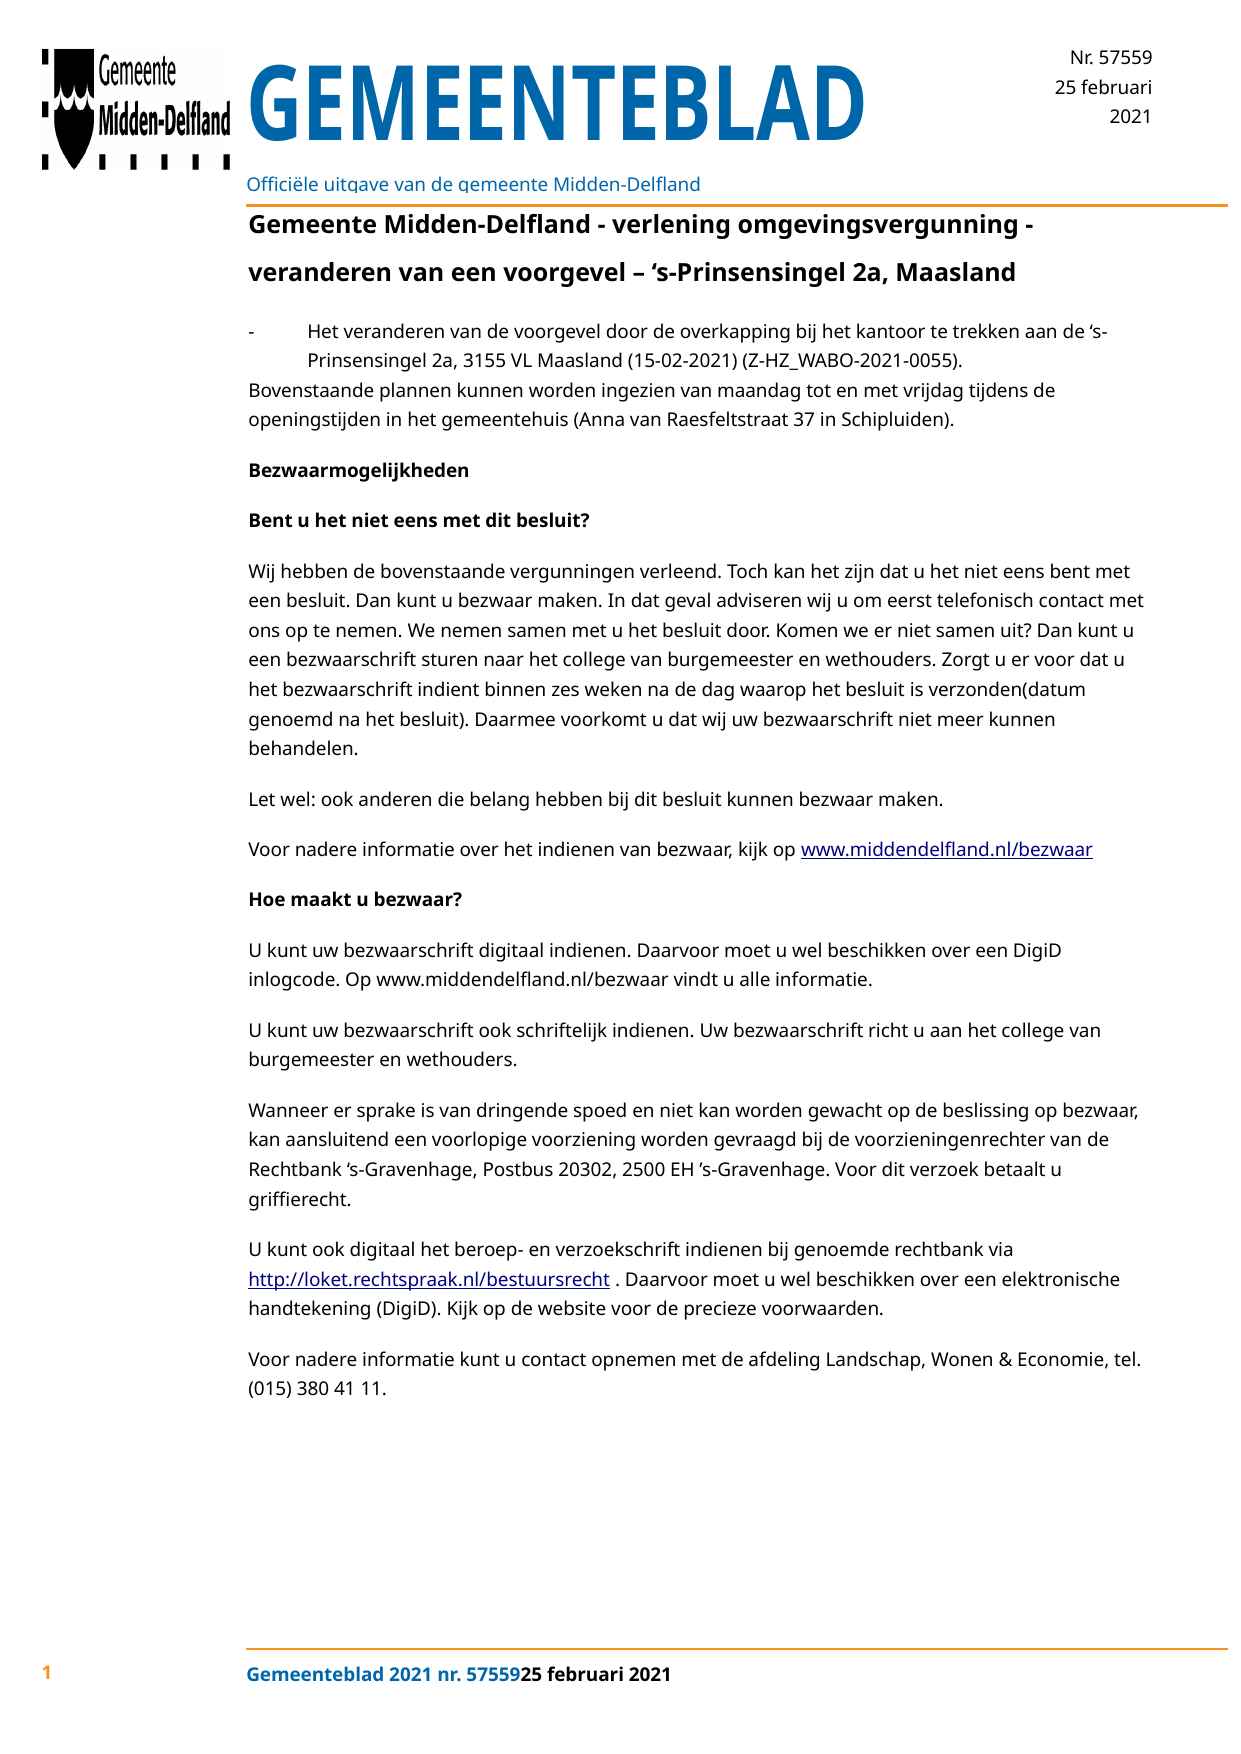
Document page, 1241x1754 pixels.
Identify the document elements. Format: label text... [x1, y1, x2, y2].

text Gemeente Midden-Delfland - verlening omgevingsvergunning - veranderen van een voorgevel – ‘s-Prinsensingel 2a, Maasland [248, 207, 1152, 288]
text Bovenstaande plannen kunnen worden ingezien van maandag tot en met vrijdag tijdens de openingstijden in het gemeentehuis (Anna van Raesfeltstraat 37 in Schipluiden). [248, 377, 1152, 432]
text Bezwaarmogelijkheden [248, 457, 1152, 483]
text Wij hebben de bovenstaande vergunningen verleend. Toch kan het zijn dat u het niet eens bent met een besluit. Dan kunt u bezwaar maken. In dat geval adviseren wij u om eerst telefonisch contact met ons op te nemen. We nemen samen met u het besluit door. Komen we er niet samen uit? Dan kunt u een bezwaarschrift sturen naar het college van burgemeester en wethouders. Zorgt u er voor dat u het bezwaarschrift indient binnen zes weken na de dag waarop het besluit is verzonden(datum genoemd na het besluit). Daarmee voorkomt u dat wij uw bezwaarschrift niet meer kunnen behandelen. [248, 558, 1152, 761]
text U kunt ook digitaal het beroep- en verzoekschrift indienen bij genoemde rechtbank via http://loket.rechtspraak.nl/bestuursrecht . Daarvoor moet u wel beschikken over een elektronische handtekening (DigiD). Kijk op de website voor de precieze voorwaarden. [248, 1236, 1152, 1321]
text U kunt uw bezwaarschrift ook schriftelijk indienen. Uw bezwaarschrift richt u aan het college van burgemeester en wethouders. [248, 1017, 1152, 1072]
text Wanneer er sprake is van dringende spoed en niet kan worden gewacht op de beslissing op bezwaar, kan aansluitend een voorlopige voorziening worden gevraagd bij de voorzieningenrechter van de Rechtbank ‘s-Gravenhage, Postbus 20302, 2500 EH ’s-Gravenhage. Voor dit verzoek betaalt u griffierecht. [248, 1097, 1152, 1212]
picture [41, 47, 231, 172]
list Het veranderen van de voorgevel door de overkapping bij het kantoor te trekken aan de ‘s-Prinsensingel 2a, 3155 VL Maasland (15-02-2021) (Z-HZ_WABO-2021-0055). [248, 318, 1152, 373]
text Let wel: ook anderen die belang hebben bij dit besluit kunnen bezwaar maken. [248, 786, 1152, 812]
text Hoe maakt u bezwaar? [248, 887, 1152, 912]
text Voor nadere informatie over het indienen van bezwaar, kijk op www.middendelfland.nl/bezwaar [248, 836, 1152, 862]
text U kunt uw bezwaarschrift digitaal indienen. Daarvoor moet u wel beschikken over een DigiD inlogcode. Op www.middendelfland.nl/bezwaar vindt u alle informatie. [248, 937, 1152, 992]
text Voor nadere informatie kunt u contact opnemen met de afdeling Landschap, Wonen & Economie, tel. (015) 380 41 11. [248, 1346, 1152, 1401]
text Bent u het niet eens met dit besluit? [248, 507, 1152, 533]
